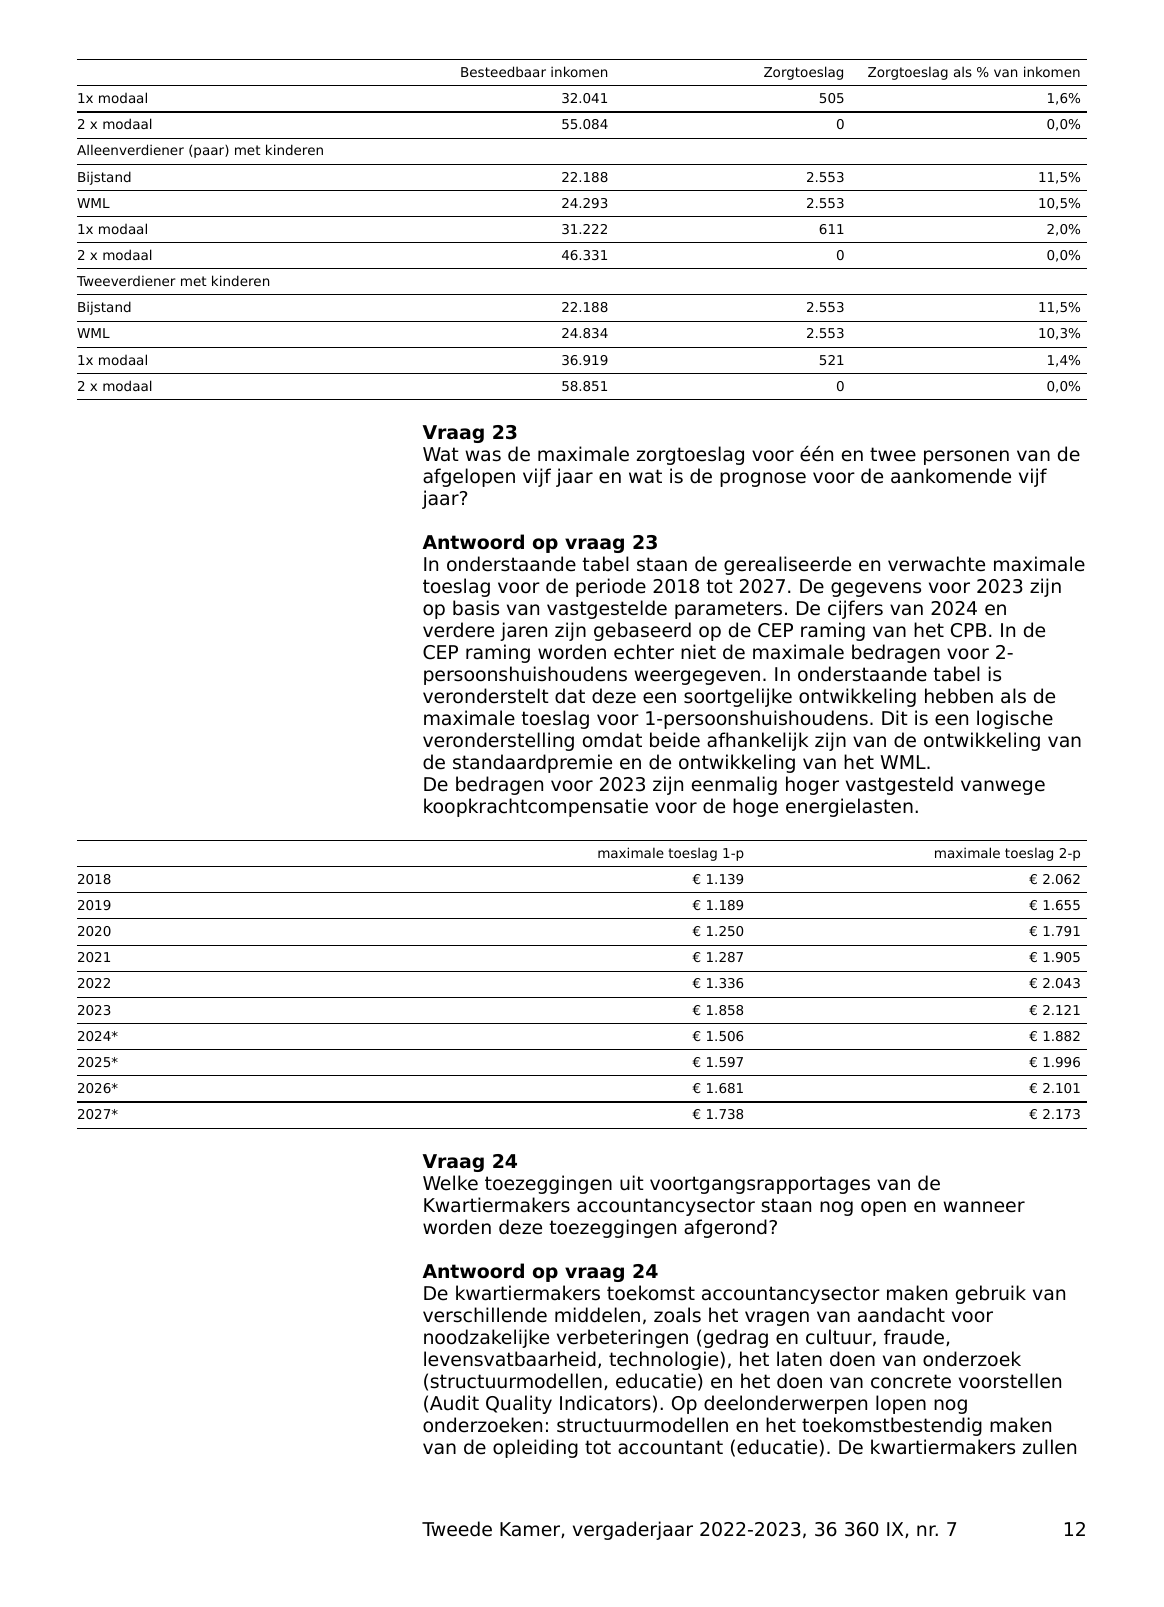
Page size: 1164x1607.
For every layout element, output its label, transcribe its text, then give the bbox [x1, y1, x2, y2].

table_cell € 2.173 [750, 1103, 1087, 1127]
table_cell € 1.858 [413, 998, 750, 1023]
table_cell 24.834 [378, 322, 614, 347]
table_cell 10,5% [850, 191, 1087, 216]
table_cell 2.553 [614, 295, 850, 321]
table_cell 11,5% [850, 165, 1087, 190]
table_cell Bijstand [77, 295, 378, 321]
table_cell WML [77, 322, 378, 347]
table_cell € 1.189 [413, 893, 750, 918]
table_cell 611 [614, 217, 850, 242]
table_cell 2020 [77, 919, 413, 944]
table_cell 46.331 [378, 243, 614, 268]
table_cell 0,0% [850, 374, 1087, 399]
table_cell € 2.062 [750, 867, 1087, 892]
table_cell [378, 269, 614, 294]
text Welke toezeggingen uit voortgangsrapportages van de Kwartiermakers accountancysector staan nog open en wanneer worden deze toezeggingen afgerond? [422, 1173, 1087, 1239]
table_cell 2027* [77, 1103, 413, 1127]
table_cell € 2.043 [750, 972, 1087, 997]
table_cell 0 [614, 243, 850, 268]
table_cell € 1.336 [413, 972, 750, 997]
table_cell € 1.905 [750, 946, 1087, 971]
table_cell [850, 269, 1087, 294]
table_cell 22.188 [378, 295, 614, 321]
text Antwoord op vraag 23 [422, 532, 1087, 554]
table_cell 2024* [77, 1024, 413, 1049]
table_cell Bijstand [77, 165, 378, 190]
table_cell 0 [614, 113, 850, 137]
table_cell 2 x modaal [77, 243, 378, 268]
table_cell 2018 [77, 867, 413, 892]
table_cell 2023 [77, 998, 413, 1023]
table_cell € 1.139 [413, 867, 750, 892]
text De bedragen voor 2023 zijn eenmalig hoger vastgesteld vanwege koopkrachtcompensatie voor de hoge energielasten. [422, 774, 1087, 818]
table_cell [378, 139, 614, 164]
table_cell 1x modaal [77, 348, 378, 373]
table_cell 2 x modaal [77, 374, 378, 399]
table_header [77, 841, 413, 866]
table_cell 22.188 [378, 165, 614, 190]
table_cell 2,0% [850, 217, 1087, 242]
table_cell 0 [614, 374, 850, 399]
table_header Zorgtoeslag [614, 60, 850, 85]
table_header Besteedbaar inkomen [378, 60, 614, 85]
table_cell € 1.597 [413, 1050, 750, 1075]
table_header maximale toeslag 2-p [750, 841, 1087, 866]
table_cell 2019 [77, 893, 413, 918]
table_cell 505 [614, 86, 850, 111]
table_cell 2025* [77, 1050, 413, 1075]
table_cell [614, 269, 850, 294]
table_cell 1x modaal [77, 86, 378, 111]
table_cell € 1.250 [413, 919, 750, 944]
table_cell € 1.996 [750, 1050, 1087, 1075]
table_cell [850, 139, 1087, 164]
table_cell [614, 139, 850, 164]
table_header [77, 60, 378, 85]
table_header maximale toeslag 1-p [413, 841, 750, 866]
table_cell € 2.101 [750, 1076, 1087, 1101]
table_cell € 1.738 [413, 1103, 750, 1127]
table_cell 2.553 [614, 165, 850, 190]
table_cell 36.919 [378, 348, 614, 373]
table_cell € 2.121 [750, 998, 1087, 1023]
table_cell € 1.791 [750, 919, 1087, 944]
table_cell WML [77, 191, 378, 216]
table_header Zorgtoeslag als % van inkomen [850, 60, 1087, 85]
table_cell 521 [614, 348, 850, 373]
table_cell Alleenverdiener (paar) met kinderen [77, 139, 378, 164]
table_cell € 1.882 [750, 1024, 1087, 1049]
table_cell 0,0% [850, 113, 1087, 137]
table_cell 2022 [77, 972, 413, 997]
table_cell € 1.655 [750, 893, 1087, 918]
table_cell 10,3% [850, 322, 1087, 347]
text Vraag 23 [422, 422, 1087, 444]
table_cell 24.293 [378, 191, 614, 216]
table_cell 58.851 [378, 374, 614, 399]
table_cell 2.553 [614, 322, 850, 347]
table_cell 2 x modaal [77, 113, 378, 137]
table_cell € 1.681 [413, 1076, 750, 1101]
table_cell Tweeverdiener met kinderen [77, 269, 378, 294]
table_cell 1,6% [850, 86, 1087, 111]
table_cell 11,5% [850, 295, 1087, 321]
table_cell 1x modaal [77, 217, 378, 242]
table_cell 55.084 [378, 113, 614, 137]
table_cell € 1.287 [413, 946, 750, 971]
table_cell 2021 [77, 946, 413, 971]
table_cell € 1.506 [413, 1024, 750, 1049]
table_cell 31.222 [378, 217, 614, 242]
text Antwoord op vraag 24 [422, 1261, 1087, 1283]
table_cell 2026* [77, 1076, 413, 1101]
table_cell 0,0% [850, 243, 1087, 268]
table_cell 32.041 [378, 86, 614, 111]
text Wat was de maximale zorgtoeslag voor één en twee personen van de afgelopen vijf jaar en wat is de prognose voor de aankomende vijf jaar? [422, 444, 1087, 510]
text De kwartiermakers toekomst accountancysector maken gebruik van verschillende middelen, zoals het vragen van aandacht voor noodzakelijke verbeteringen (gedrag en cultuur, fraude, levensvatbaarheid, technologie), het laten doen van onderzoek (structuurmodellen, educatie) en het doen van concrete voorstellen (Audit Quality Indicators). Op deelonderwerpen lopen nog onderzoeken: structuurmodellen en het toekomstbestendig maken van de opleiding tot accountant (educatie). De kwartiermakers zullen [422, 1283, 1087, 1459]
text In onderstaande tabel staan de gerealiseerde en verwachte maximale toeslag voor de periode 2018 tot 2027. De gegevens voor 2023 zijn op basis van vastgestelde parameters. De cijfers van 2024 en verdere jaren zijn gebaseerd op de CEP raming van het CPB. In de CEP raming worden echter niet de maximale bedragen voor 2-persoonshuishoudens weergegeven. In onderstaande tabel is veronderstelt dat deze een soortgelijke ontwikkeling hebben als de maximale toeslag voor 1-persoonshuishoudens. Dit is een logische veronderstelling omdat beide afhankelijk zijn van de ontwikkeling van de standaardpremie en de ontwikkeling van het WML. [422, 554, 1087, 774]
table_cell 1,4% [850, 348, 1087, 373]
table_cell 2.553 [614, 191, 850, 216]
text Vraag 24 [422, 1151, 1087, 1173]
